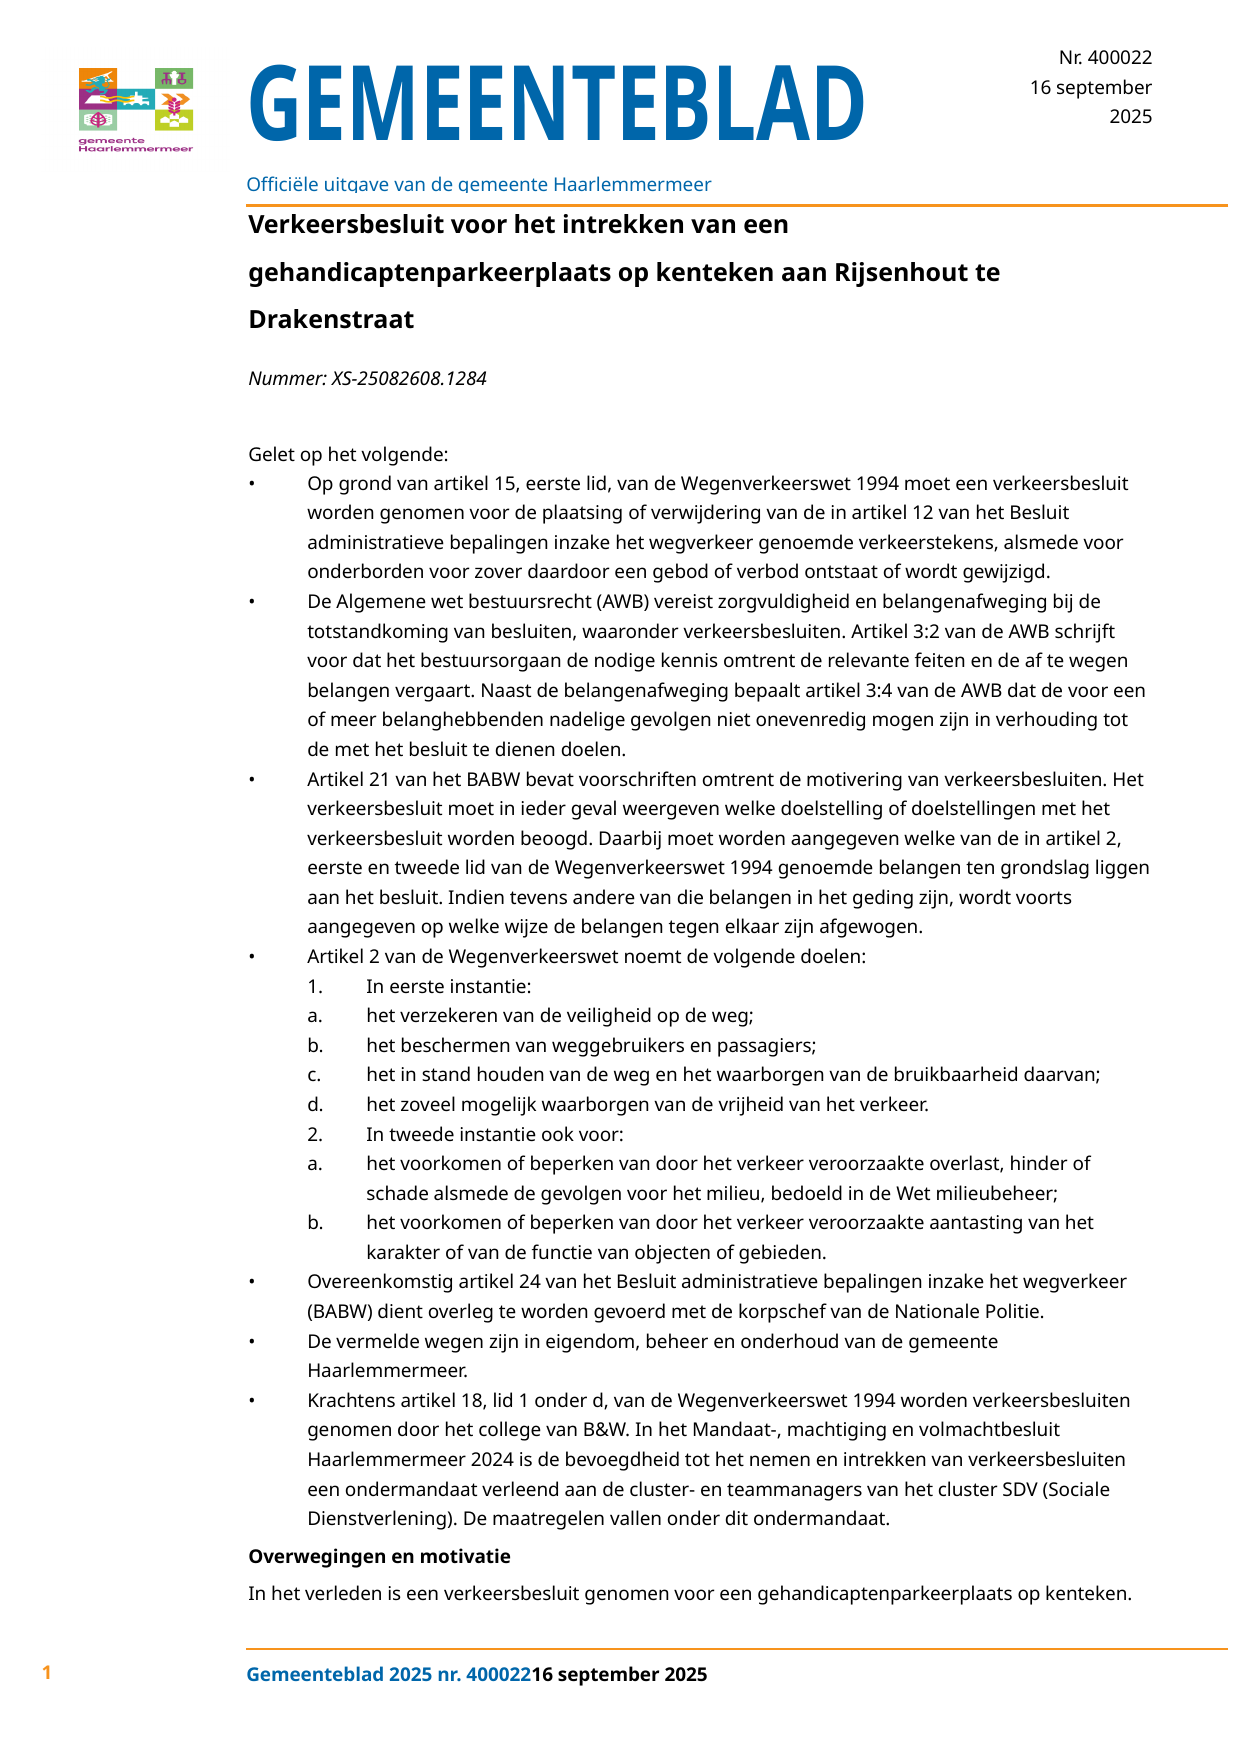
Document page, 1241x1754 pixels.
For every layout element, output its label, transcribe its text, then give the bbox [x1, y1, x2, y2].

list Overeenkomstig artikel 24 van het Besluit administratieve bepalingen inzake het wegverkeer (BABW) dient overleg te worden gevoerd met de korpschef van de Nationale Politie. [248, 1269, 1152, 1324]
text Overwegingen en motivatie [248, 1543, 1152, 1569]
text Verkeersbesluit voor het intrekken van een gehandicaptenparkeerplaats op kenteken aan Rijsenhout te Drakenstraat [248, 207, 1152, 336]
list De Algemene wet bestuursrecht (AWB) vereist zorgvuldigheid en belangenafweging bij de totstandkoming van besluiten, waaronder verkeersbesluiten. Artikel 3:2 van de AWB schrijft voor dat het bestuursorgaan de nodige kennis omtrent de relevante feiten en de af te wegen belangen vergaart. Naast de belangenafweging bepaalt artikel 3:4 van de AWB dat de voor een of meer belanghebbenden nadelige gevolgen niet onevenredig mogen zijn in verhouding tot de met het besluit te dienen doelen. [248, 588, 1152, 762]
list Op grond van artikel 15, eerste lid, van de Wegenverkeerswet 1994 moet een verkeersbesluit worden genomen voor de plaatsing of verwijdering van de in artikel 12 van het Besluit administratieve bepalingen inzake het wegverkeer genoemde verkeerstekens, alsmede voor onderborden voor zover daardoor een gebod of verbod ontstaat of wordt gewijzigd. [248, 470, 1152, 584]
list Artikel 21 van het BABW bevat voorschriften omtrent de motivering van verkeersbesluiten. Het verkeersbesluit moet in ieder geval weergeven welke doelstelling of doelstellingen met het verkeersbesluit worden beoogd. Daarbij moet worden aangegeven welke van de in artikel 2, eerste en tweede lid van de Wegenverkeerswet 1994 genoemde belangen ten grondslag liggen aan het besluit. Indien tevens andere van die belangen in het geding zijn, wordt voorts aangegeven op welke wijze de belangen tegen elkaar zijn afgewogen. [248, 766, 1152, 939]
list In tweede instantie ook voor: [307, 1121, 1152, 1146]
list het zoveel mogelijk waarborgen van de vrijheid van het verkeer. [307, 1091, 1152, 1117]
picture [41, 47, 231, 172]
text Nummer: XS-25082608.1284 [248, 366, 1152, 391]
text Gelet op het volgende: [248, 442, 1152, 467]
list het voorkomen of beperken van door het verkeer veroorzaakte aantasting van het karakter of van de functie van objecten of gebieden. [307, 1209, 1152, 1265]
list De vermelde wegen zijn in eigendom, beheer en onderhoud van de gemeente Haarlemmermeer. [248, 1328, 1152, 1383]
list In eerste instantie: [307, 973, 1152, 998]
list het verzekeren van de veiligheid op de weg; [307, 1002, 1152, 1028]
list het in stand houden van de weg en het waarborgen van de bruikbaarheid daarvan; [307, 1062, 1152, 1087]
list Krachtens artikel 18, lid 1 onder d, van de Wegenverkeerswet 1994 worden verkeersbesluiten genomen door het college van B&W. In het Mandaat-, machtiging en volmachtbesluit Haarlemmermeer 2024 is de bevoegdheid tot het nemen en intrekken van verkeersbesluiten een ondermandaat verleend aan de cluster- en teammanagers van het cluster SDV (Sociale Dienstverlening). De maatregelen vallen onder dit ondermandaat. [248, 1387, 1152, 1531]
list het beschermen van weggebruikers en passagiers; [307, 1032, 1152, 1058]
list Artikel 2 van de Wegenverkeerswet noemt de volgende doelen: [248, 943, 1152, 969]
text In het verleden is een verkeersbesluit genomen voor een gehandicaptenparkeerplaats op kenteken. [248, 1580, 1152, 1606]
list het voorkomen of beperken van door het verkeer veroorzaakte overlast, hinder of schade alsmede de gevolgen voor het milieu, bedoeld in de Wet milieubeheer; [307, 1150, 1152, 1206]
